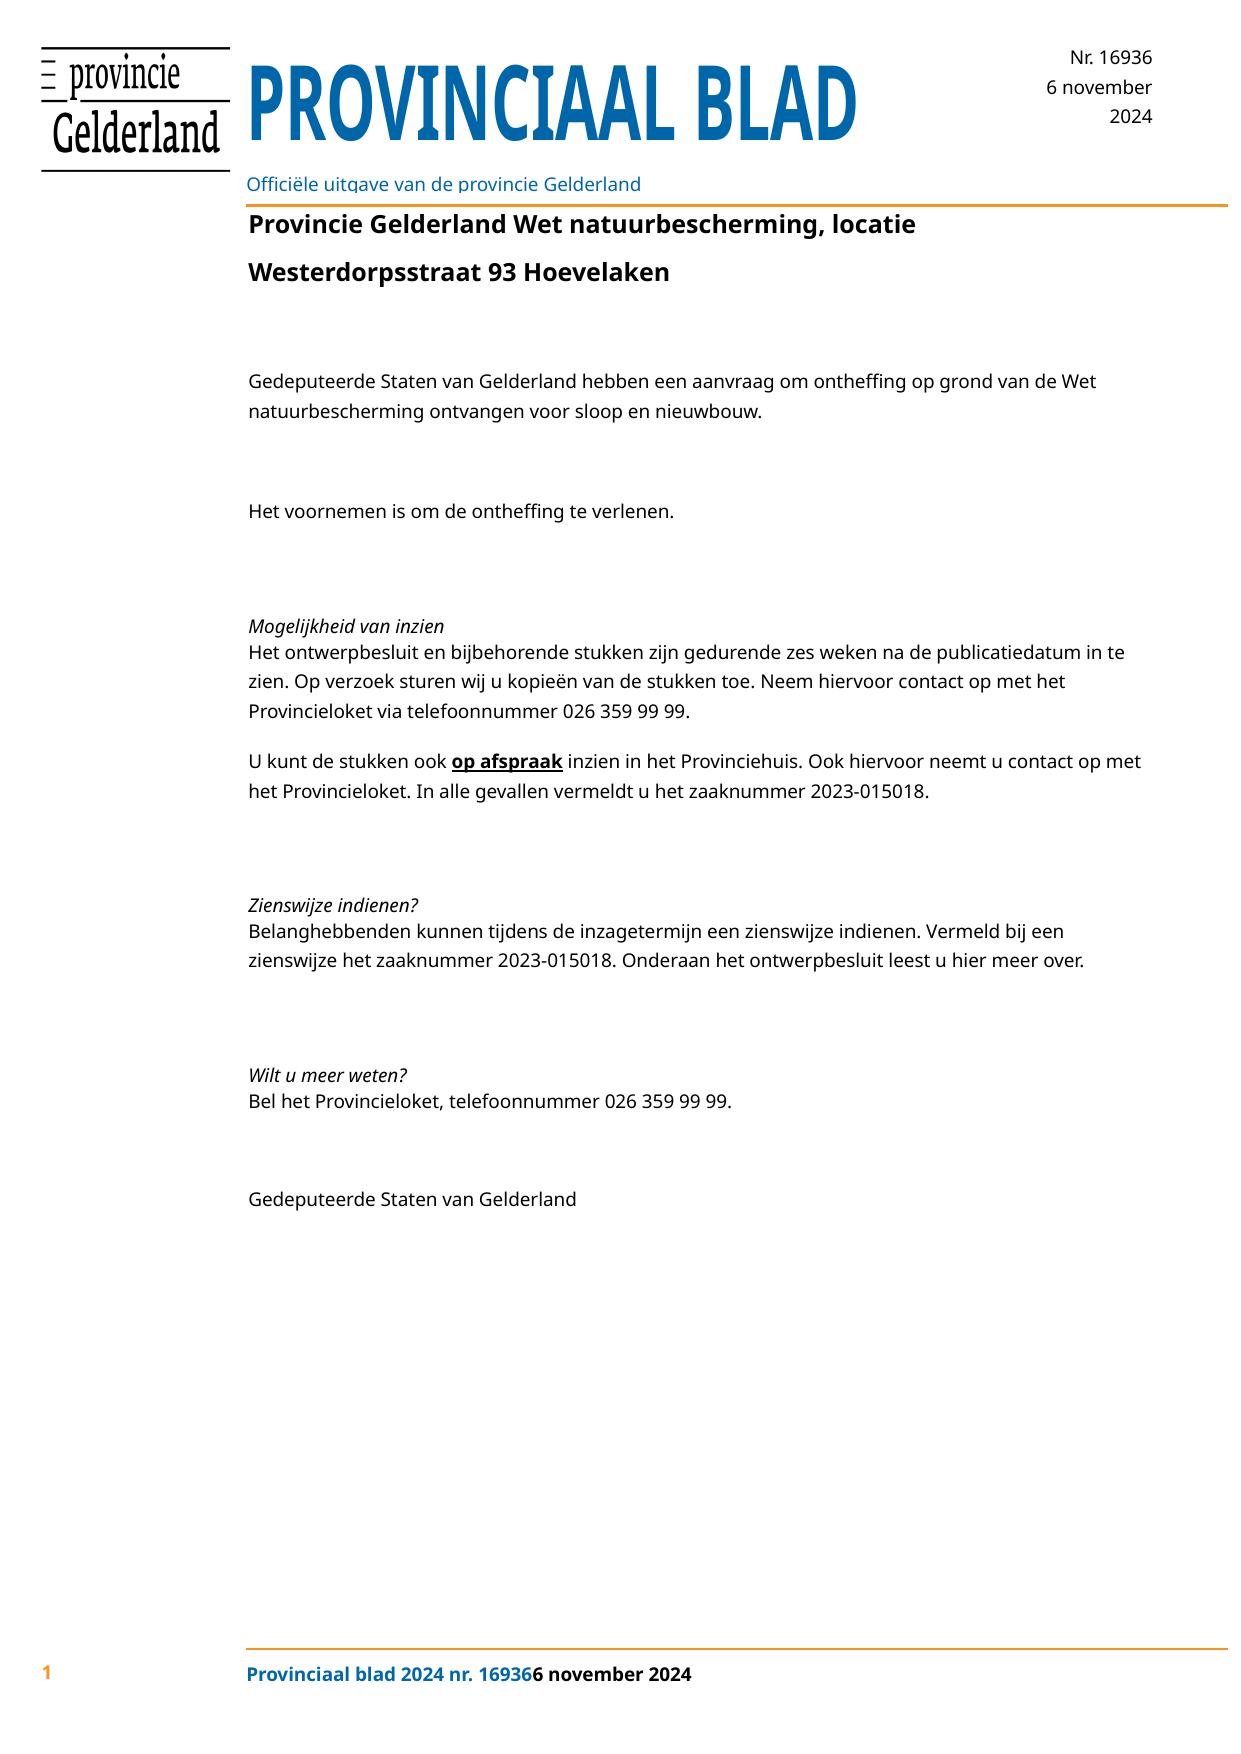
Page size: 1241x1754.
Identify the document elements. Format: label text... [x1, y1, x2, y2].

text Provincie Gelderland Wet natuurbescherming, locatie Westerdorpsstraat 93 Hoevelaken [248, 207, 1152, 288]
text Het ontwerpbesluit en bijbehorende stukken zijn gedurende zes weken na de publicatiedatum in te zien. Op verzoek sturen wij u kopieën van de stukken toe. Neem hiervoor contact op met het Provincieloket via telefoonnummer 026 359 99 99. [248, 639, 1152, 724]
text Mogelijkheid van inzien [248, 613, 1152, 639]
text Gedeputeerde Staten van Gelderland [248, 1186, 1152, 1212]
text Wilt u meer weten? [248, 1062, 1152, 1088]
picture [41, 47, 231, 172]
text Zienswijze indienen? [248, 892, 1152, 918]
text Bel het Provincieloket, telefoonnummer 026 359 99 99. [248, 1088, 1152, 1113]
text Gedeputeerde Staten van Gelderland hebben een aanvraag om ontheffing op grond van de Wet natuurbescherming ontvangen voor sloop en nieuwbouw. [248, 368, 1152, 424]
text Het voornemen is om de ontheffing te verlenen. [248, 499, 1152, 524]
text Belanghebbenden kunnen tijdens de inzagetermijn een zienswijze indienen. Vermeld bij een zienswijze het zaaknummer 2023-015018. Onderaan het ontwerpbesluit leest u hier meer over. [248, 918, 1152, 973]
text U kunt de stukken ook op afspraak inzien in het Provinciehuis. Ook hiervoor neemt u contact op met het Provincieloket. In alle gevallen vermeldt u het zaaknummer 2023-015018. [248, 748, 1152, 804]
